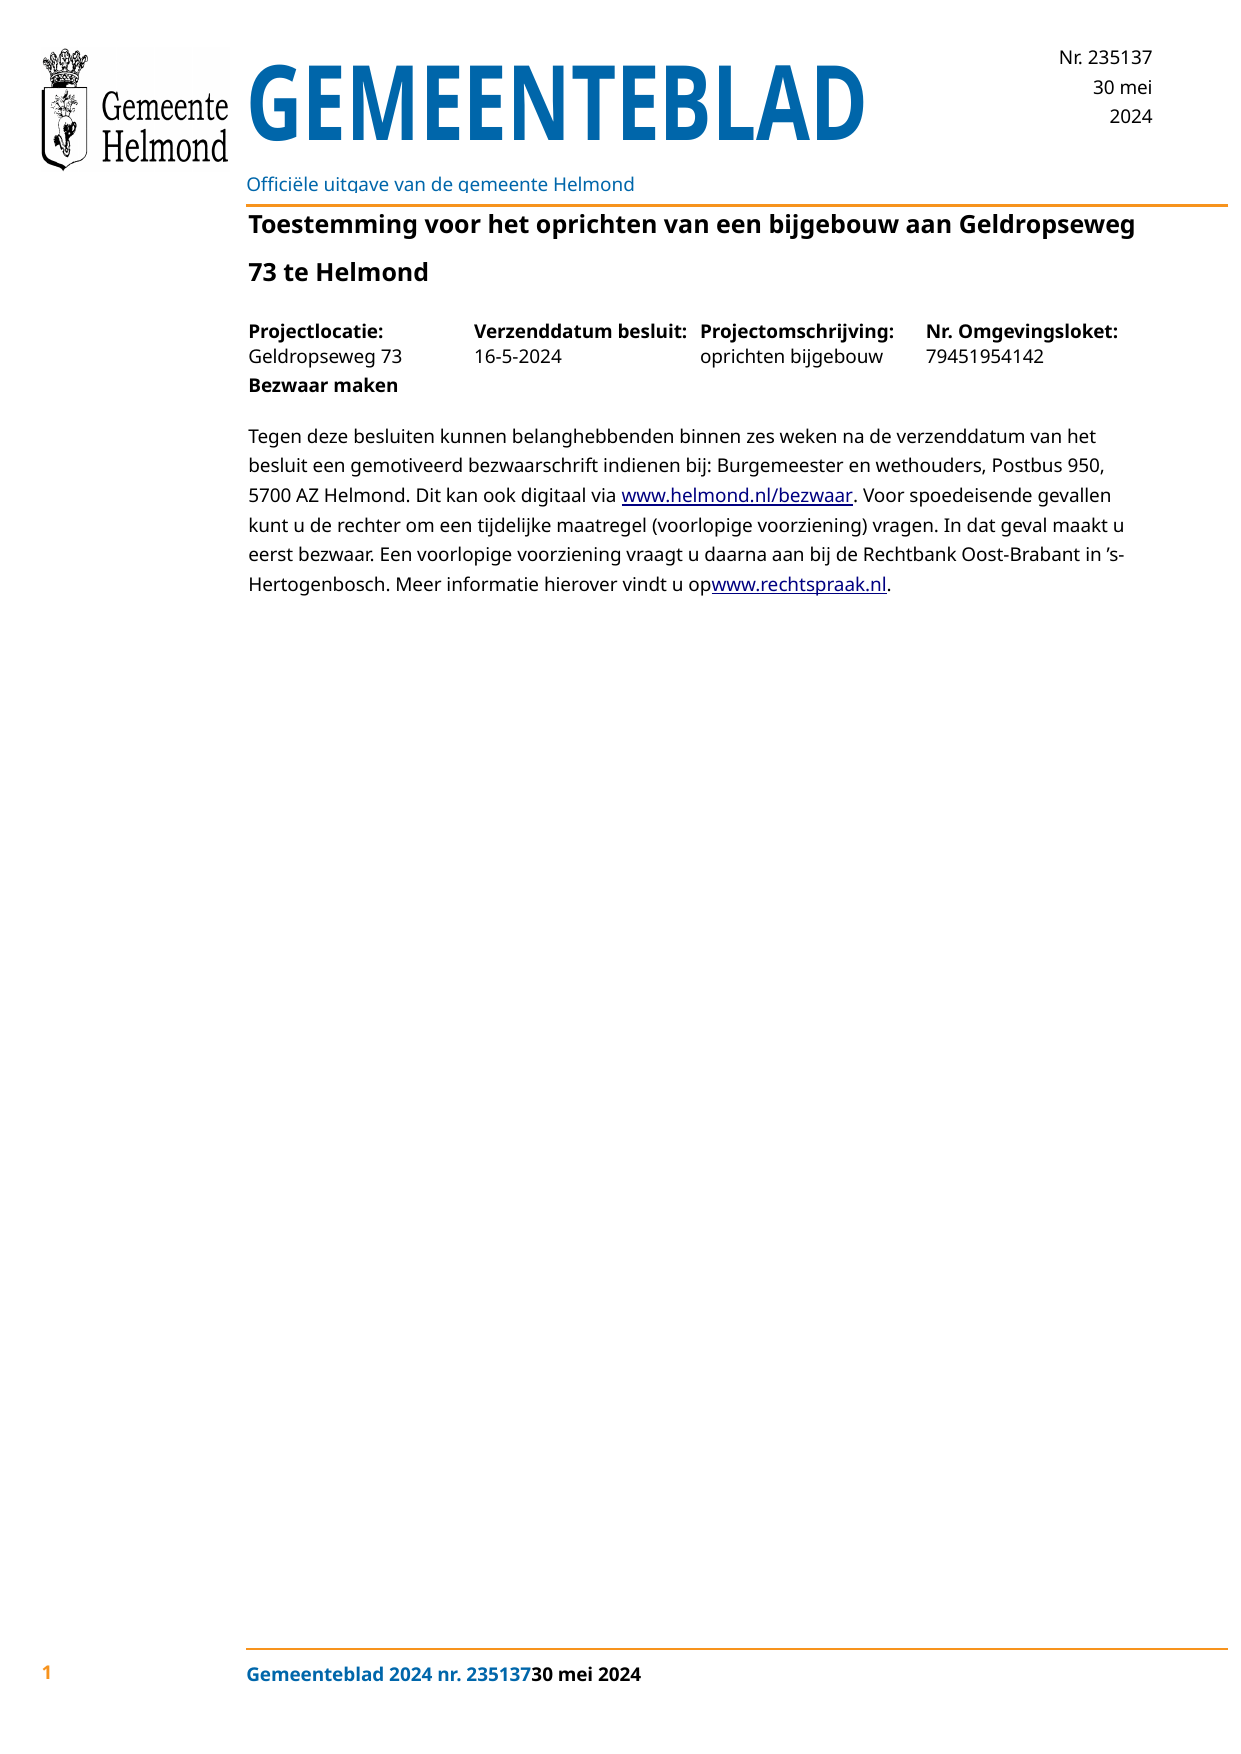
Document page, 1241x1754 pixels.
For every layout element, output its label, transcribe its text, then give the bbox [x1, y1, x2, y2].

table_cell 16-5-2024 [474, 344, 700, 369]
table_header Projectomschrijving: [700, 318, 926, 344]
text Toestemming voor het oprichten van een bijgebouw aan Geldropseweg 73 te Helmond [248, 207, 1152, 288]
picture [41, 47, 231, 172]
table_header Verzenddatum besluit: [474, 318, 700, 344]
table_cell Geldropseweg 73 [248, 344, 474, 369]
table_header Nr. Omgevingsloket: [926, 318, 1152, 344]
table_header Projectlocatie: [248, 318, 474, 344]
table_cell 79451954142 [926, 344, 1152, 369]
text Bezwaar maken [248, 373, 1152, 398]
text Tegen deze besluiten kunnen belanghebbenden binnen zes weken na de verzenddatum van het besluit een gemotiveerd bezwaarschrift indienen bij: Burgemeester en wethouders, Postbus 950, 5700 AZ Helmond. Dit kan ook digitaal via www.helmond.nl/bezwaar. Voor spoedeisende gevallen kunt u de rechter om een tijdelijke maatregel (voorlopige voorziening) vragen. In dat geval maakt u eerst bezwaar. Een voorlopige voorziening vraagt u daarna aan bij de Rechtbank Oost-Brabant in ’s-Hertogenbosch. Meer informatie hierover vindt u opwww.rechtspraak.nl. [248, 423, 1152, 597]
table_cell oprichten bijgebouw [700, 344, 926, 369]
